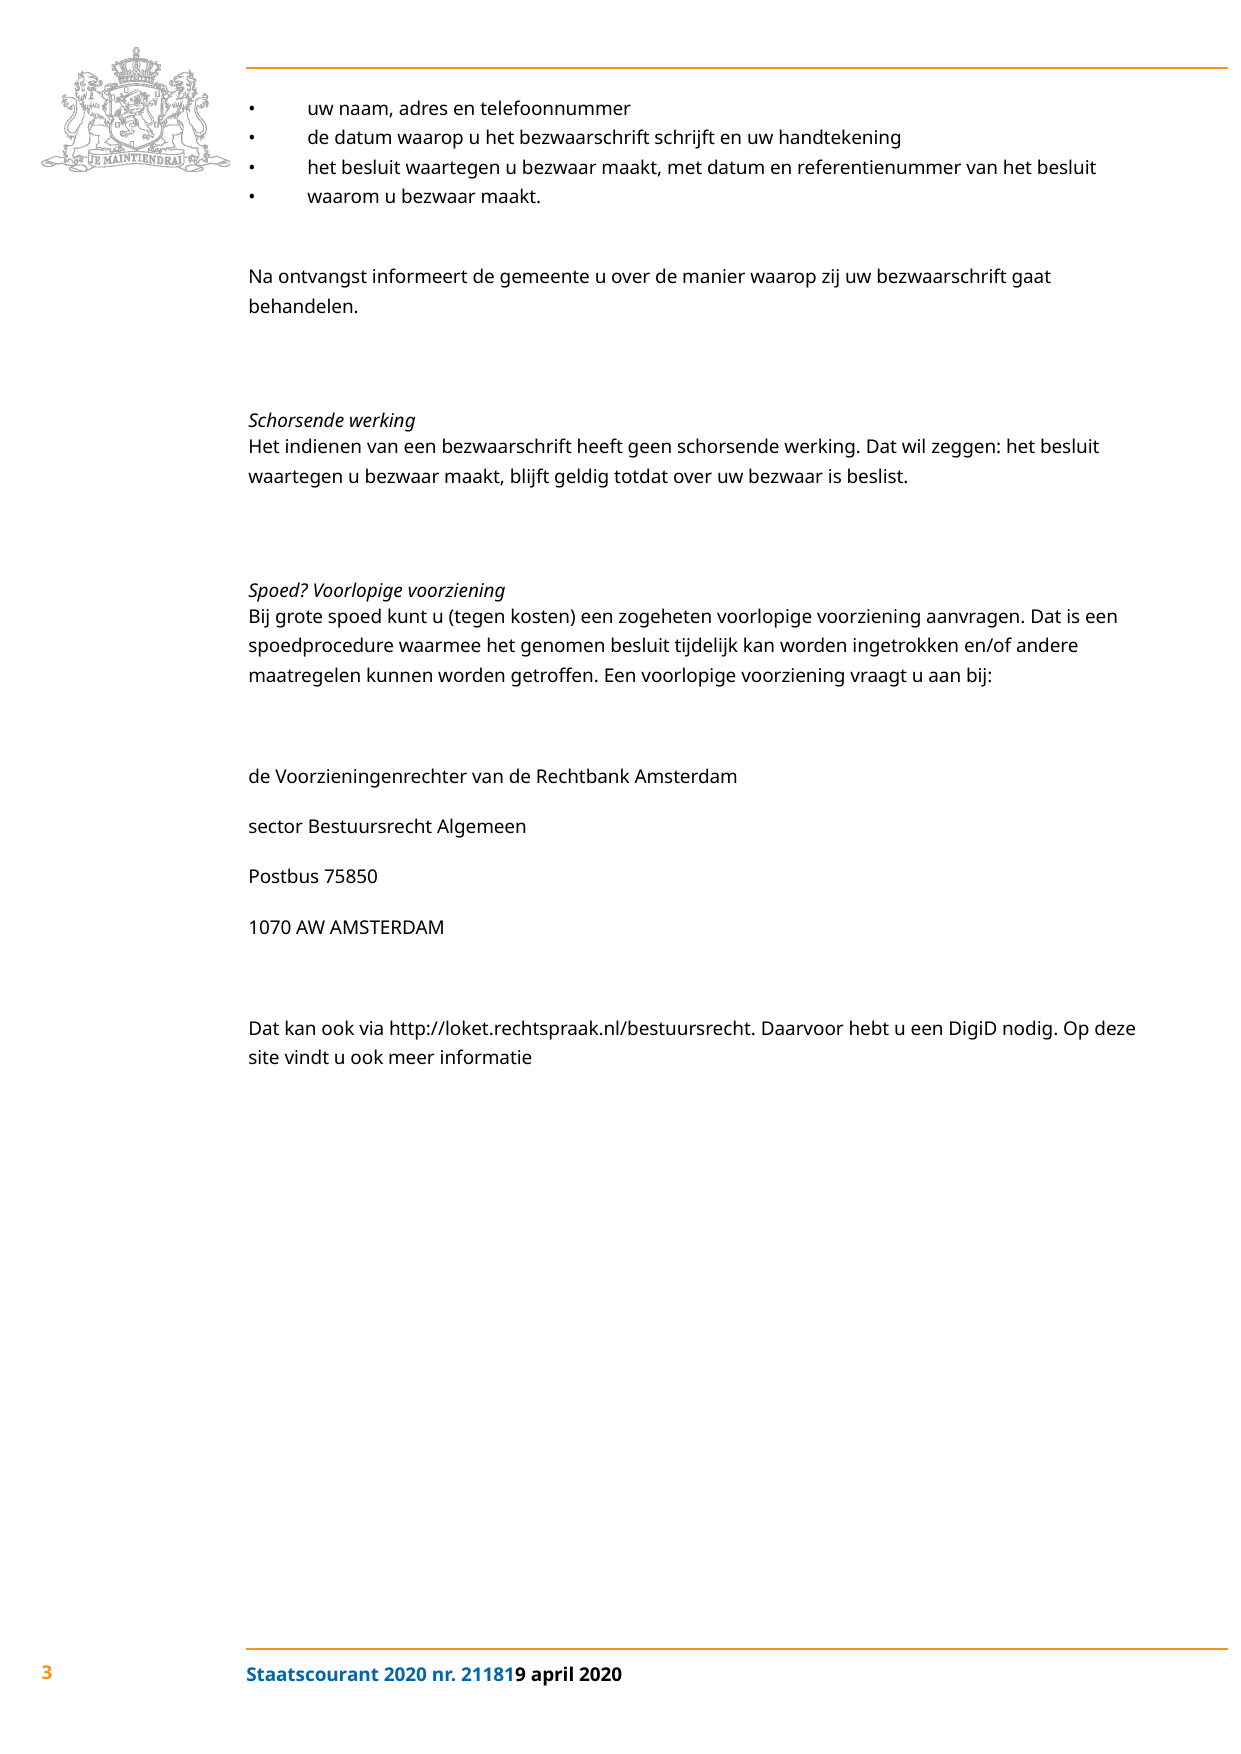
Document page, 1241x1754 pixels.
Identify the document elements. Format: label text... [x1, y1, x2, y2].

text de Voorzieningenrechter van de Rechtbank Amsterdam [248, 763, 1152, 789]
text 1070 AW AMSTERDAM [248, 914, 1152, 940]
text Spoed? Voorlopige voorziening [248, 577, 1152, 603]
text sector Bestuursrecht Algemeen [248, 813, 1152, 839]
text Het indienen van een bezwaarschrift heeft geen schorsende werking. Dat wil zeggen: het besluit waartegen u bezwaar maakt, blijft geldig totdat over uw bezwaar is beslist. [248, 433, 1152, 488]
list uw naam, adres en telefoonnummer [248, 95, 1152, 121]
text Dat kan ook via http://loket.rechtspraak.nl/bestuursrecht. Daarvoor hebt u een DigiD nodig. Op deze site vindt u ook meer informatie [248, 1015, 1152, 1070]
text Na ontvangst informeert de gemeente u over de manier waarop zij uw bezwaarschrift gaat behandelen. [248, 263, 1152, 319]
picture [41, 47, 231, 172]
text Schorsende werking [248, 407, 1152, 433]
list het besluit waartegen u bezwaar maakt, met datum en referentienummer van het besluit [248, 154, 1152, 180]
list waarom u bezwaar maakt. [248, 183, 1152, 209]
text Postbus 75850 [248, 864, 1152, 889]
text Bij grote spoed kunt u (tegen kosten) een zogeheten voorlopige voorziening aanvragen. Dat is een spoedprocedure waarmee het genomen besluit tijdelijk kan worden ingetrokken en/of andere maatregelen kunnen worden getroffen. Een voorlopige voorziening vraagt u aan bij: [248, 603, 1152, 688]
list de datum waarop u het bezwaarschrift schrijft en uw handtekening [248, 124, 1152, 150]
